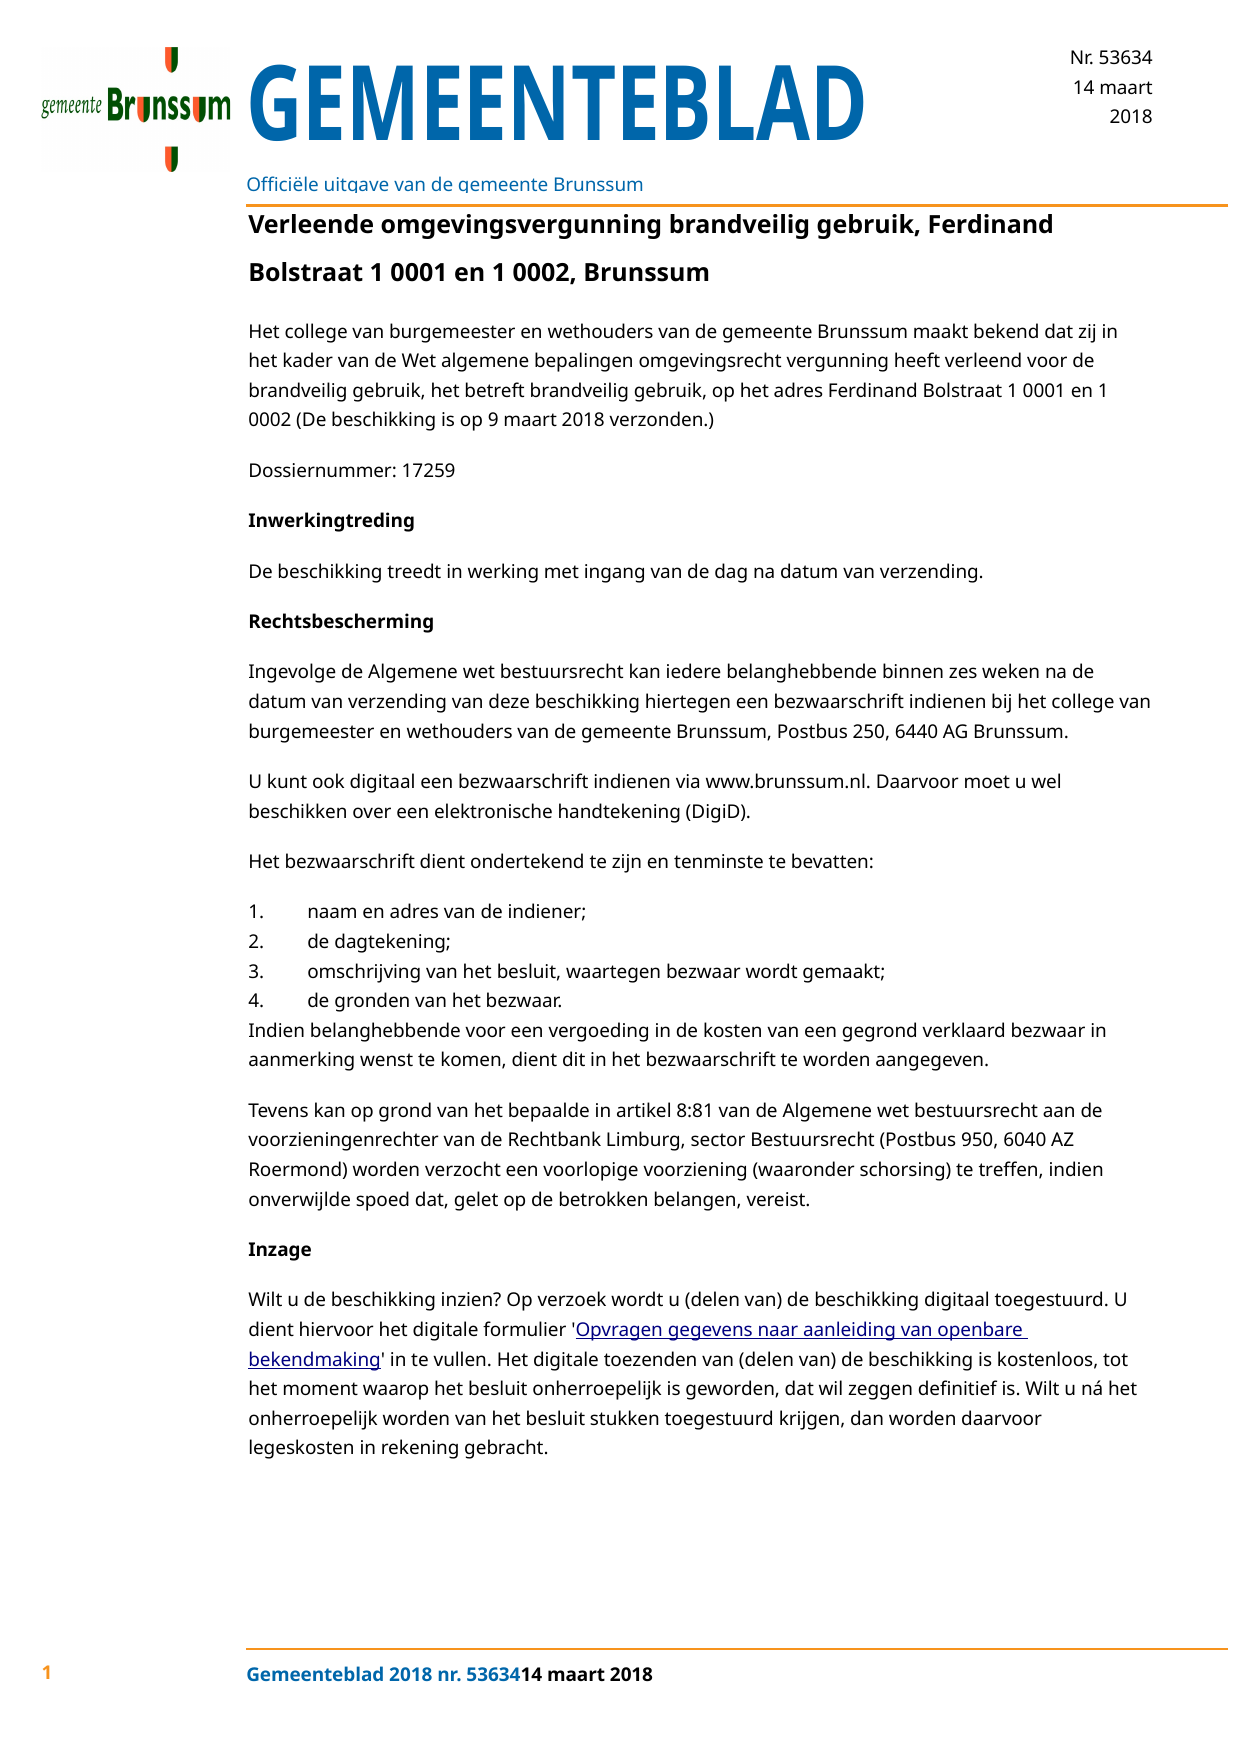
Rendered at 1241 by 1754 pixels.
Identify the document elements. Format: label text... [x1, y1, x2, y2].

text Indien belanghebbende voor een vergoeding in de kosten van een gegrond verklaard bezwaar in aanmerking wenst te komen, dient dit in het bezwaarschrift te worden aangegeven. [248, 1017, 1152, 1072]
list de gronden van het bezwaar. [248, 987, 1152, 1013]
text Inwerkingtreding [248, 507, 1152, 533]
text Het college van burgemeester en wethouders van de gemeente Brunssum maakt bekend dat zij in het kader van de Wet algemene bepalingen omgevingsrecht vergunning heeft verleend voor de brandveilig gebruik, het betreft brandveilig gebruik, op het adres Ferdinand Bolstraat 1 0001 en 1 0002 (De beschikking is op 9 maart 2018 verzonden.) [248, 318, 1152, 432]
list omschrijving van het besluit, waartegen bezwaar wordt gemaakt; [248, 958, 1152, 984]
list de dagtekening; [248, 928, 1152, 954]
list naam en adres van de indiener; [248, 899, 1152, 924]
picture [41, 47, 231, 172]
text Wilt u de beschikking inzien? Op verzoek wordt u (delen van) de beschikking digitaal toegestuurd. U dient hiervoor het digitale formulier 'Opvragen gegevens naar aanleiding van openbare bekendmaking' in te vullen. Het digitale toezenden van (delen van) de beschikking is kostenloos, tot het moment waarop het besluit onherroepelijk is geworden, dat wil zeggen definitief is. Wilt u ná het onherroepelijk worden van het besluit stukken toegestuurd krijgen, dan worden daarvoor legeskosten in rekening gebracht. [248, 1287, 1152, 1460]
text Dossiernummer: 17259 [248, 457, 1152, 483]
text Verleende omgevingsvergunning brandveilig gebruik, Ferdinand Bolstraat 1 0001 en 1 0002, Brunssum [248, 207, 1152, 288]
text De beschikking treedt in werking met ingang van de dag na datum van verzending. [248, 558, 1152, 584]
text Ingevolge de Algemene wet bestuursrecht kan iedere belanghebbende binnen zes weken na de datum van verzending van deze beschikking hiertegen een bezwaarschrift indienen bij het college van burgemeester en wethouders van de gemeente Brunssum, Postbus 250, 6440 AG Brunssum. [248, 659, 1152, 744]
text Inzage [248, 1236, 1152, 1262]
text U kunt ook digitaal een bezwaarschrift indienen via www.brunssum.nl. Daarvoor moet u wel beschikken over een elektronische handtekening (DigiD). [248, 768, 1152, 824]
text Het bezwaarschrift dient ondertekend te zijn en tenminste te bevatten: [248, 848, 1152, 874]
text Rechtsbescherming [248, 608, 1152, 634]
text Tevens kan op grond van het bepaalde in artikel 8:81 van de Algemene wet bestuursrecht aan de voorzieningenrechter van de Rechtbank Limburg, sector Bestuursrecht (Postbus 950, 6040 AZ Roermond) worden verzocht een voorlopige voorziening (waaronder schorsing) te treffen, indien onverwijlde spoed dat, gelet op de betrokken belangen, vereist. [248, 1097, 1152, 1212]
